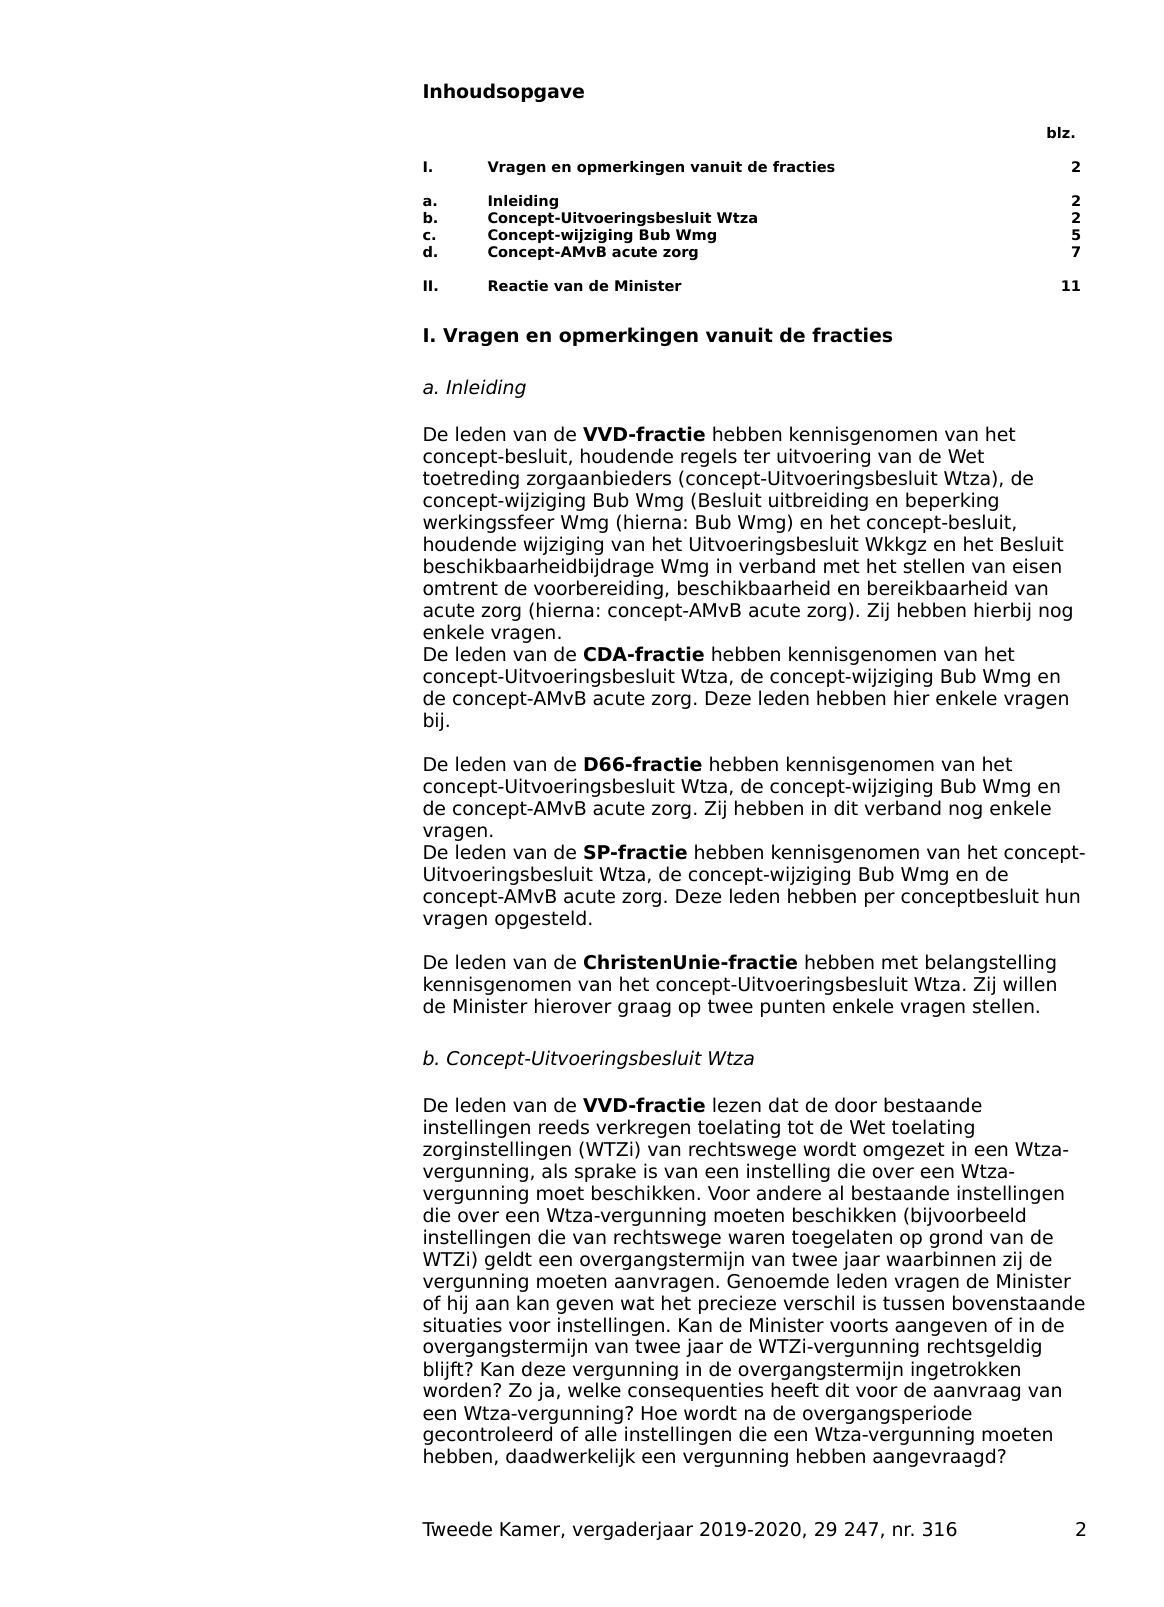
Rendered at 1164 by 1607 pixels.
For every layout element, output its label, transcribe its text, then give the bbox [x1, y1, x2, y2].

table_cell [422, 142, 481, 159]
table_header [422, 125, 481, 142]
table_cell 7 [1013, 244, 1087, 261]
text De leden van de ChristenUnie-fractie hebben met belangstelling kennisgenomen van het concept-Uitvoeringsbesluit Wtza. Zij willen de Minister hierover graag op twee punten enkele vragen stellen. [422, 952, 1087, 1018]
table_cell Concept-wijziging Bub Wmg [481, 227, 1013, 244]
table_cell 2 [1013, 159, 1087, 176]
subtitle I. Vragen en opmerkingen vanuit de fracties [422, 325, 1087, 347]
table_cell II. [422, 278, 481, 295]
table_cell Concept-AMvB acute zorg [481, 244, 1013, 261]
subtitle Inhoudsopgave [422, 81, 1087, 103]
table_cell 5 [1013, 227, 1087, 244]
table_cell [481, 261, 1013, 278]
table_cell [1013, 176, 1087, 193]
table_cell [422, 176, 481, 193]
table_cell 11 [1013, 278, 1087, 295]
table_cell Inleiding [481, 193, 1013, 210]
table_cell b. [422, 210, 481, 227]
text De leden van de D66-fractie hebben kennisgenomen van het concept-Uitvoeringsbesluit Wtza, de concept-wijziging Bub Wmg en de concept-AMvB acute zorg. Zij hebben in dit verband nog enkele vragen. [422, 754, 1087, 842]
table_cell [481, 176, 1013, 193]
table_cell [1013, 142, 1087, 159]
table_cell [481, 142, 1013, 159]
table_cell [422, 261, 481, 278]
table_cell I. [422, 159, 481, 176]
table_cell a. [422, 193, 481, 210]
table_header blz. [1013, 125, 1087, 142]
table_cell Vragen en opmerkingen vanuit de fracties [481, 159, 1013, 176]
subtitle b. Concept-Uitvoeringsbesluit Wtza [422, 1048, 1087, 1070]
table_cell 2 [1013, 210, 1087, 227]
subtitle a. Inleiding [422, 377, 1087, 399]
table_cell Concept-Uitvoeringsbesluit Wtza [481, 210, 1013, 227]
table_cell c. [422, 227, 481, 244]
text De leden van de CDA-fractie hebben kennisgenomen van het concept-Uitvoeringsbesluit Wtza, de concept-wijziging Bub Wmg en de concept-AMvB acute zorg. Deze leden hebben hier enkele vragen bij. [422, 644, 1087, 732]
table_header [481, 125, 1013, 142]
table_cell Reactie van de Minister [481, 278, 1013, 295]
table_cell 2 [1013, 193, 1087, 210]
table_cell d. [422, 244, 481, 261]
text De leden van de SP-fractie hebben kennisgenomen van het concept-Uitvoeringsbesluit Wtza, de concept-wijziging Bub Wmg en de concept-AMvB acute zorg. Deze leden hebben per conceptbesluit hun vragen opgesteld. [422, 842, 1087, 929]
text De leden van de VVD-fractie hebben kennisgenomen van het concept-besluit, houdende regels ter uitvoering van de Wet toetreding zorgaanbieders (concept-Uitvoeringsbesluit Wtza), de concept-wijziging Bub Wmg (Besluit uitbreiding en beperking werkingssfeer Wmg (hierna: Bub Wmg) en het concept-besluit, houdende wijziging van het Uitvoeringsbesluit Wkkgz en het Besluit beschikbaarheidbijdrage Wmg in verband met het stellen van eisen omtrent de voorbereiding, beschikbaarheid en bereikbaarheid van acute zorg (hierna: concept-AMvB acute zorg). Zij hebben hierbij nog enkele vragen. [422, 424, 1087, 644]
text De leden van de VVD-fractie lezen dat de door bestaande instellingen reeds verkregen toelating tot de Wet toelating zorginstellingen (WTZi) van rechtswege wordt omgezet in een Wtza-vergunning, als sprake is van een instelling die over een Wtza-vergunning moet beschikken. Voor andere al bestaande instellingen die over een Wtza-vergunning moeten beschikken (bijvoorbeeld instellingen die van rechtswege waren toegelaten op grond van de WTZi) geldt een overgangstermijn van twee jaar waarbinnen zij de vergunning moeten aanvragen. Genoemde leden vragen de Minister of hij aan kan geven wat het precieze verschil is tussen bovenstaande situaties voor instellingen. Kan de Minister voorts aangeven of in de overgangstermijn van twee jaar de WTZi-vergunning rechtsgeldig blijft? Kan deze vergunning in de overgangstermijn ingetrokken worden? Zo ja, welke consequenties heeft dit voor de aanvraag van een Wtza-vergunning? Hoe wordt na de overgangsperiode gecontroleerd of alle instellingen die een Wtza-vergunning moeten hebben, daadwerkelijk een vergunning hebben aangevraagd? [422, 1095, 1087, 1468]
table_cell [1013, 261, 1087, 278]
